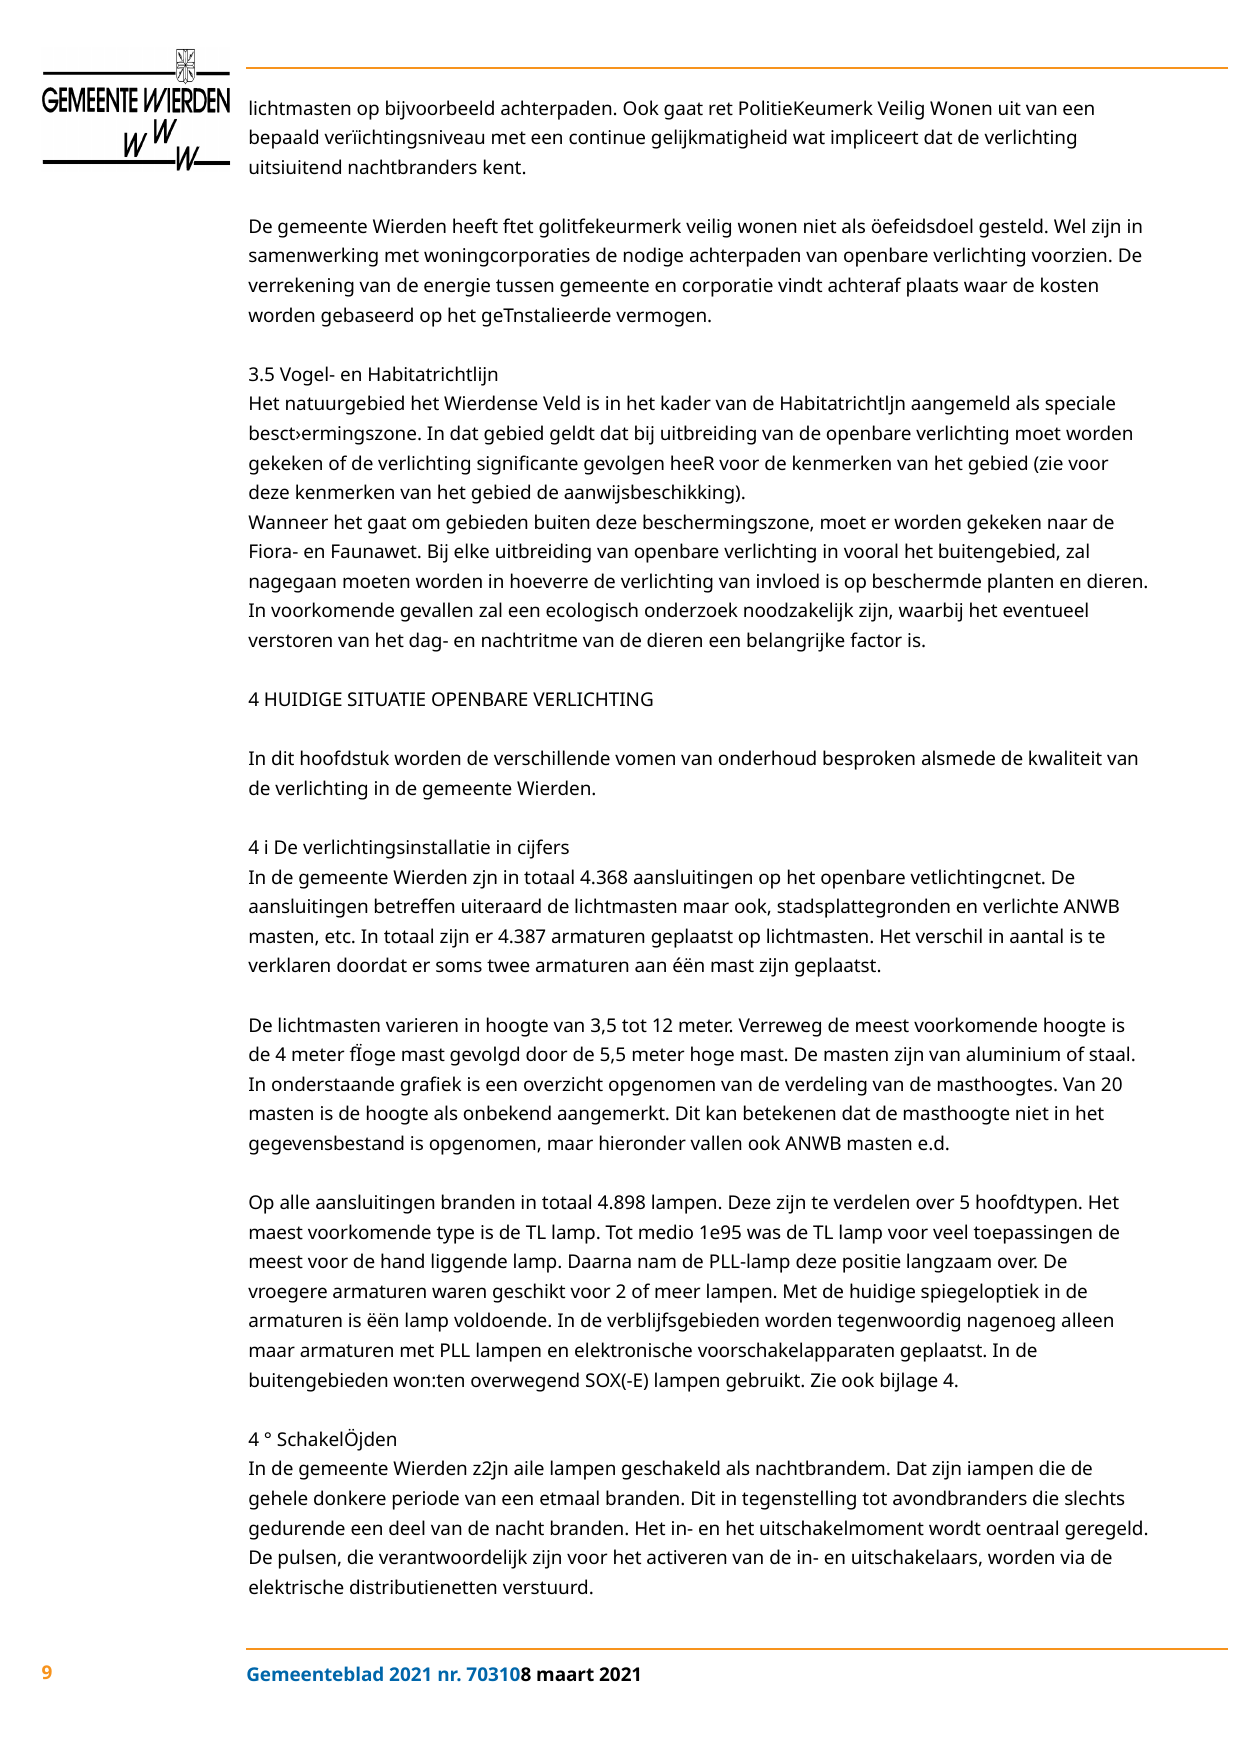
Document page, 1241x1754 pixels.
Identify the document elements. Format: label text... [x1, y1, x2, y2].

text Wanneer het gaat om gebieden buiten deze beschermingszone, moet er worden gekeken naar de Fiora- en Faunawet. Bij elke uitbreiding van openbare verlichting in vooral het buitengebied, zal nagegaan moeten worden in hoeverre de verlichting van invloed is op beschermde planten en dieren. In voorkomende gevallen zal een ecologisch onderzoek noodzakelijk zijn, waarbij het eventueel verstoren van het dag- en nachtritme van de dieren een belangrijke factor is. [248, 509, 1152, 653]
text De gemeente Wierden heeft ftet golitfekeurmerk veilig wonen niet als öefeidsdoel gesteld. Wel zijn in samenwerking met woningcorporaties de nodige achterpaden van openbare verlichting voorzien. De verrekening van de energie tussen gemeente en corporatie vindt achteraf plaats waar de kosten worden gebaseerd op het geTnstalieerde vermogen. [248, 213, 1152, 328]
text 3.5 Vogel- en Habitatrichtlijn [248, 361, 1152, 387]
text 4 ° SchakelÖjden [248, 1426, 1152, 1452]
picture [41, 47, 231, 172]
text In dit hoofdstuk worden de verschillende vomen van onderhoud besproken alsmede de kwaliteit van de verlichting in de gemeente Wierden. [248, 746, 1152, 801]
text In de gemeente Wierden z2jn aile lampen geschakeld als nachtbrandem. Dat zijn iampen die de gehele donkere periode van een etmaal branden. Dit in tegenstelling tot avondbranders die slechts gedurende een deel van de nacht branden. Het in- en het uitschakelmoment wordt oentraal geregeld. De pulsen, die verantwoordelijk zijn voor het activeren van de in- en uitschakelaars, worden via de elektrische distributienetten verstuurd. [248, 1456, 1152, 1600]
text 4 i De verlichtingsinstallatie in cijfers [248, 834, 1152, 860]
text De lichtmasten varieren in hoogte van 3,5 tot 12 meter. Verreweg de meest voorkomende hoogte is de 4 meter fÏoge mast gevolgd door de 5,5 meter hoge mast. De masten zijn van aluminium of staal. In onderstaande grafiek is een overzicht opgenomen van de verdeling van de masthoogtes. Van 20 masten is de hoogte als onbekend aangemerkt. Dit kan betekenen dat de masthoogte niet in het gegevensbestand is opgenomen, maar hieronder vallen ook ANWB masten e.d. [248, 1012, 1152, 1156]
text lichtmasten op bijvoorbeeld achterpaden. Ook gaat ret PolitieKeumerk Veilig Wonen uit van een bepaald verïichtingsniveau met een continue gelijkmatigheid wat impliceert dat de verlichting uitsiuitend nachtbranders kent. [248, 95, 1152, 180]
text In de gemeente Wierden zjn in totaal 4.368 aansluitingen op het openbare vetlichtingcnet. De aansluitingen betreffen uiteraard de lichtmasten maar ook, stadsplattegronden en verlichte ANWB masten, etc. In totaal zijn er 4.387 armaturen geplaatst op lichtmasten. Het verschil in aantal is te verklaren doordat er soms twee armaturen aan éën mast zijn geplaatst. [248, 864, 1152, 978]
text Het natuurgebied het Wierdense Veld is in het kader van de Habitatrichtljn aangemeld als speciale besct›ermingszone. In dat gebied geldt dat bij uitbreiding van de openbare verlichting moet worden gekeken of de verlichting significante gevolgen heeR voor de kenmerken van het gebied (zie voor deze kenmerken van het gebied de aanwijsbeschikking). [248, 391, 1152, 505]
text Op alle aansluitingen branden in totaal 4.898 lampen. Deze zijn te verdelen over 5 hoofdtypen. Het maest voorkomende type is de TL lamp. Tot medio 1e95 was de TL lamp voor veel toepassingen de meest voor de hand liggende lamp. Daarna nam de PLL-lamp deze positie langzaam over. De vroegere armaturen waren geschikt voor 2 of meer lampen. Met de huidige spiegeloptiek in de armaturen is ëën lamp voldoende. In de verblijfsgebieden worden tegenwoordig nagenoeg alleen maar armaturen met PLL lampen en elektronische voorschakelapparaten geplaatst. In de buitengebieden won:ten overwegend SOX(-E) lampen gebruikt. Zie ook bijlage 4. [248, 1189, 1152, 1393]
text 4 HUIDIGE SITUATIE OPENBARE VERLICHTING [248, 686, 1152, 712]
